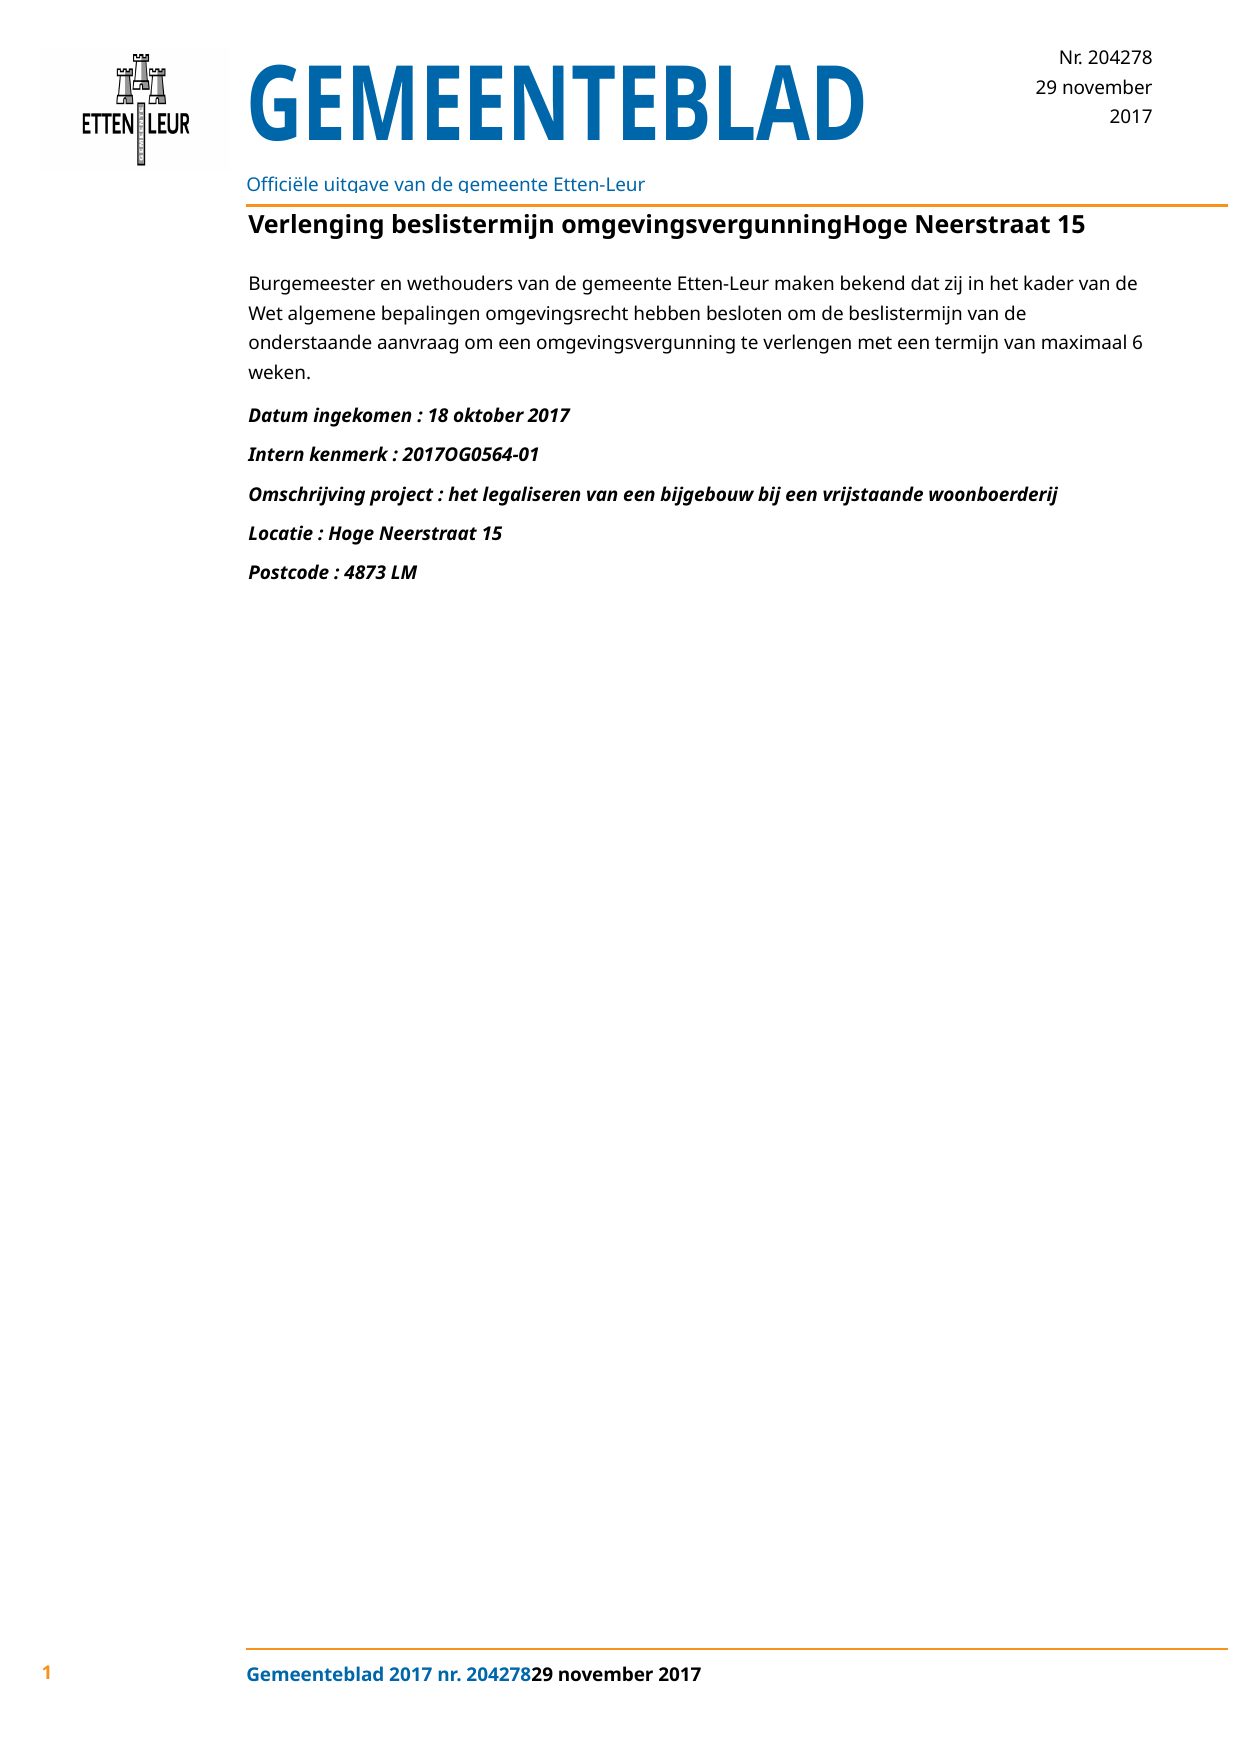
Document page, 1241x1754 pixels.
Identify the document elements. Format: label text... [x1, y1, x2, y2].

text Intern kenmerk : 2017OG0564-01 [248, 441, 1152, 467]
text Verlenging beslistermijn omgevingsvergunningHoge Neerstraat 15 [248, 207, 1152, 241]
picture [41, 47, 231, 172]
text Omschrijving project : het legaliseren van een bijgebouw bij een vrijstaande woonboerderij [248, 481, 1152, 506]
text Burgemeester en wethouders van de gemeente Etten-Leur maken bekend dat zij in het kader van de Wet algemene bepalingen omgevingsrecht hebben besloten om de beslistermijn van de onderstaande aanvraag om een omgevingsvergunning te verlengen met een termijn van maximaal 6 weken. [248, 270, 1152, 385]
text Datum ingekomen : 18 oktober 2017 [248, 402, 1152, 428]
text Postcode : 4873 LM [248, 559, 1152, 585]
text Locatie : Hoge Neerstraat 15 [248, 520, 1152, 546]
